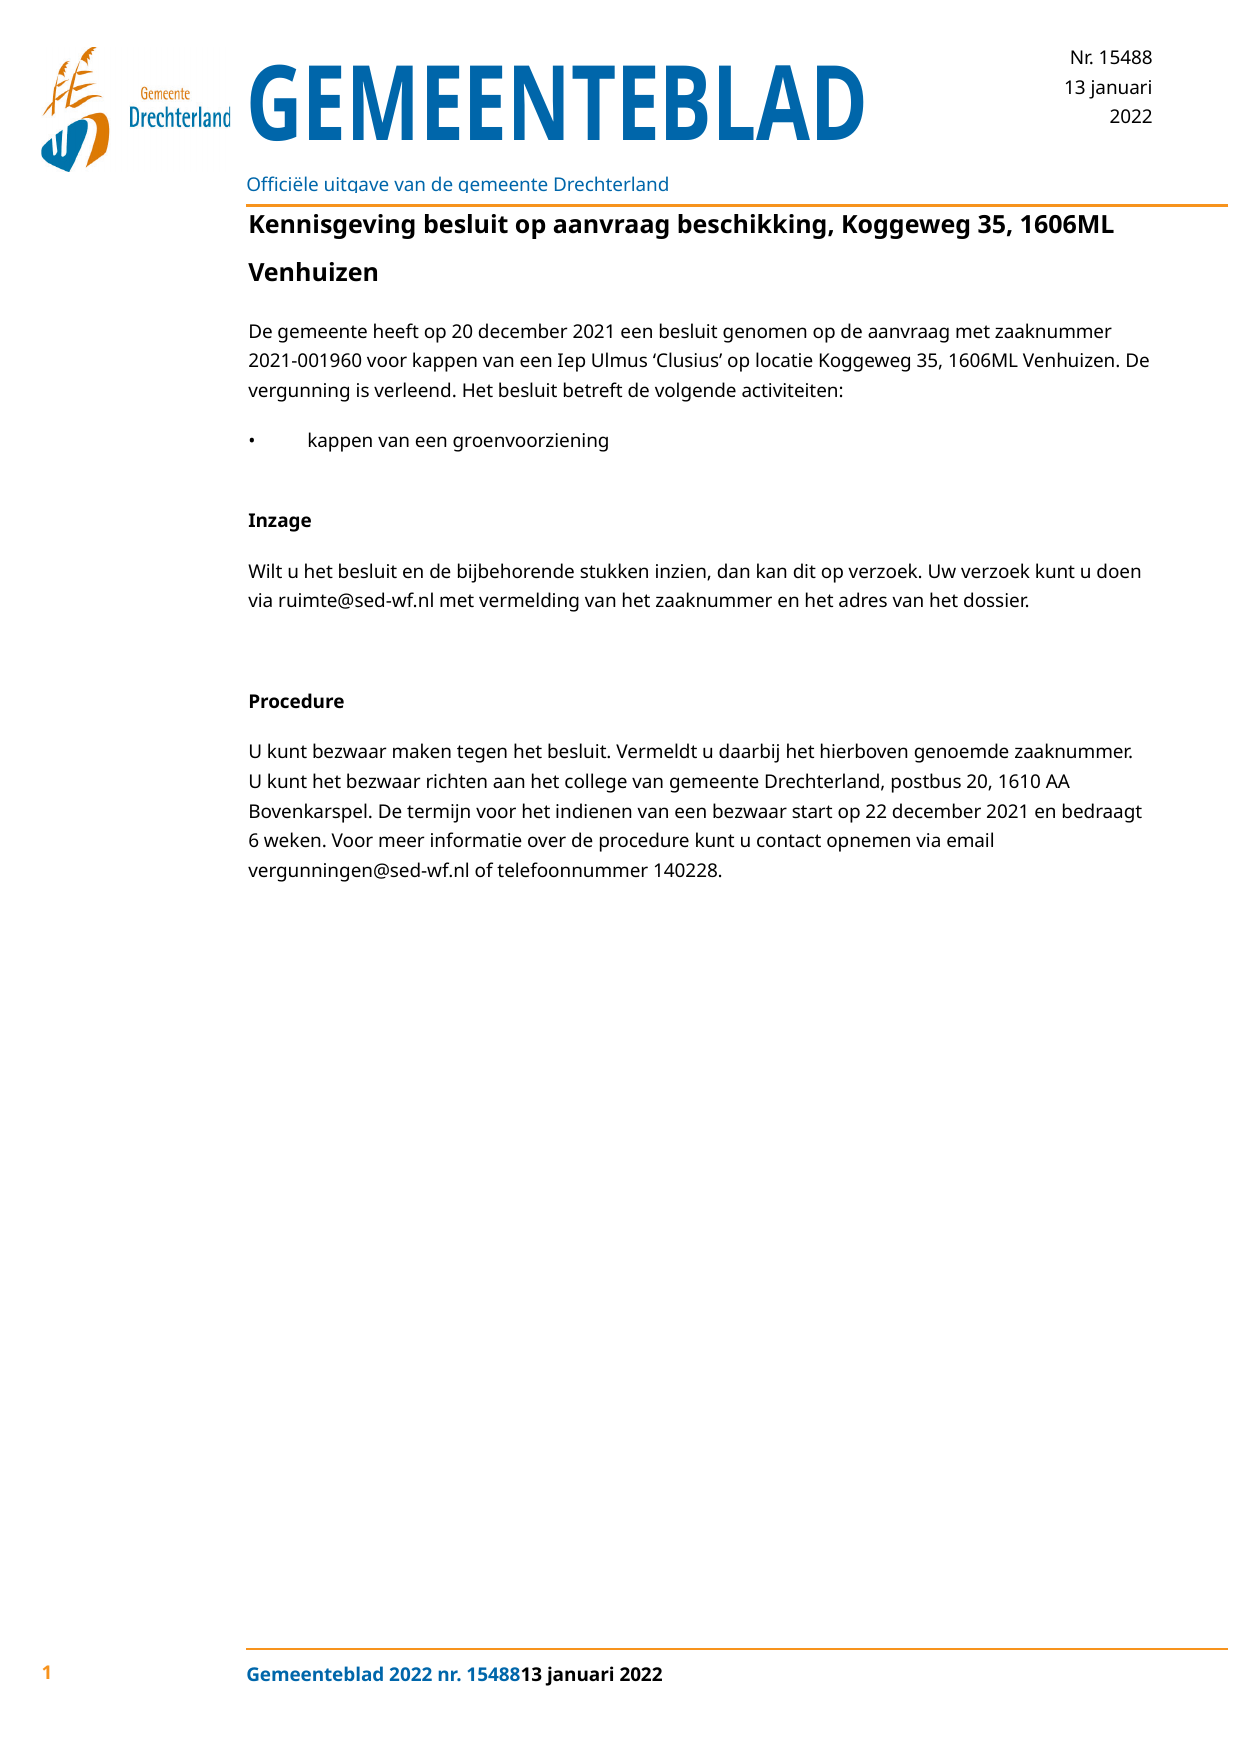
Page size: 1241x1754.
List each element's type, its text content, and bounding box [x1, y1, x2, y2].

text De gemeente heeft op 20 december 2021 een besluit genomen op de aanvraag met zaaknummer 2021-001960 voor kappen van een Iep Ulmus ‘Clusius’ op locatie Koggeweg 35, 1606ML Venhuizen. De vergunning is verleend. Het besluit betreft de volgende activiteiten: [248, 318, 1152, 403]
text Kennisgeving besluit op aanvraag beschikking, Koggeweg 35, 1606ML Venhuizen [248, 207, 1152, 288]
text Wilt u het besluit en de bijbehorende stukken inzien, dan kan dit op verzoek. Uw verzoek kunt u doen via ruimte@sed-wf.nl met vermelding van het zaaknummer en het adres van het dossier. [248, 558, 1152, 613]
text Procedure [248, 688, 1152, 714]
picture [41, 158, 64, 172]
picture [226, 115, 231, 124]
list kappen van een groenvoorziening [248, 427, 1152, 453]
text Inzage [248, 507, 1152, 533]
text U kunt bezwaar maken tegen het besluit. Vermeldt u daarbij het hierboven genoemde zaaknummer. U kunt het bezwaar richten aan het college van gemeente Drechterland, postbus 20, 1610 AA Bovenkarspel. De termijn voor het indienen van een bezwaar start op 22 december 2021 en bedraagt 6 weken. Voor meer informatie over de procedure kunt u contact opnemen via email vergunningen@sed-wf.nl of telefoonnummer 140228. [248, 739, 1152, 883]
picture [41, 47, 231, 172]
